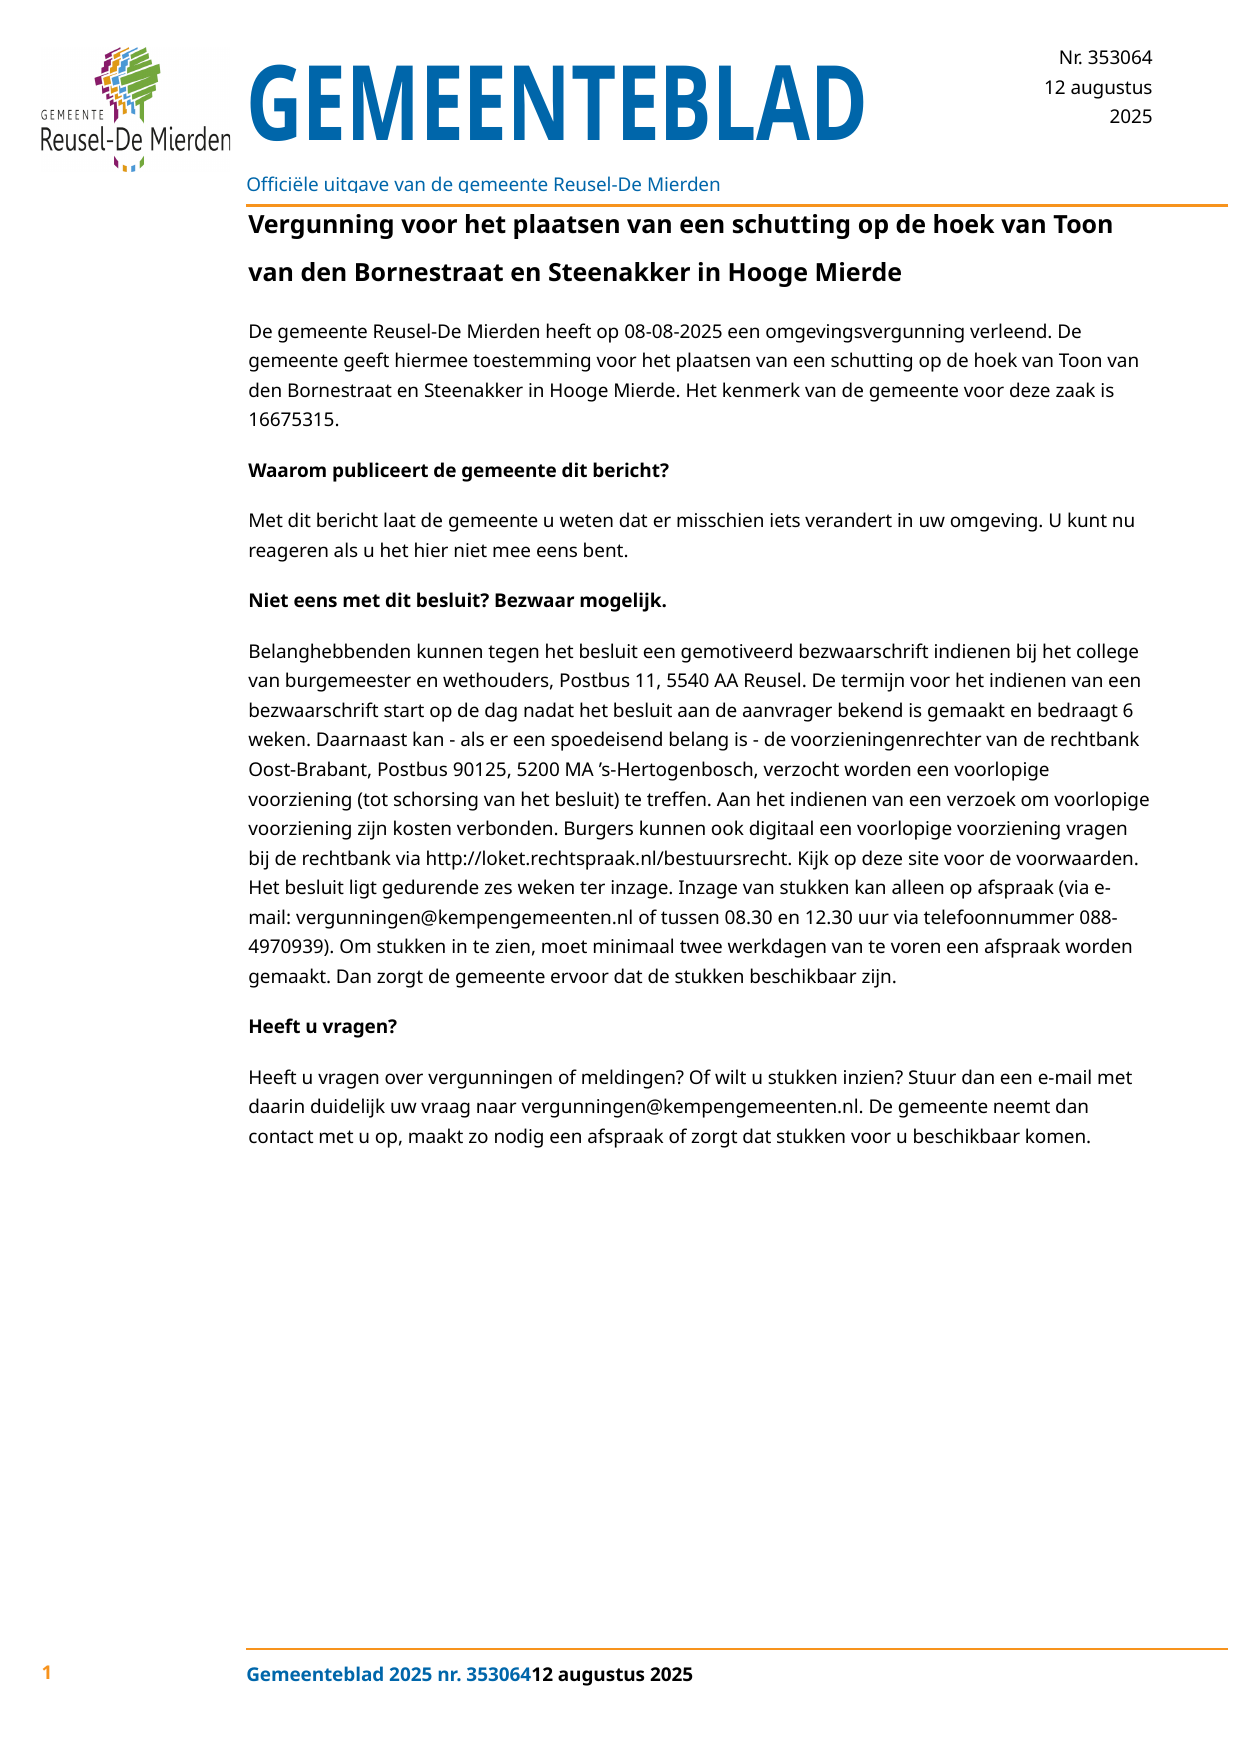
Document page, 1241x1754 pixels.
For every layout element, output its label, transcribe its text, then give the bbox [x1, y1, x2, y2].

text Met dit bericht laat de gemeente u weten dat er misschien iets verandert in uw omgeving. U kunt nu reageren als u het hier niet mee eens bent. [248, 507, 1152, 563]
text Heeft u vragen over vergunningen of meldingen? Of wilt u stukken inzien? Stuur dan een e-mail met daarin duidelijk uw vraag naar vergunningen@kempengemeenten.nl. De gemeente neemt dan contact met u op, maakt zo nodig een afspraak of zorgt dat stukken voor u beschikbaar komen. [248, 1064, 1152, 1149]
text De gemeente Reusel-De Mierden heeft op 08-08-2025 een omgevingsvergunning verleend. De gemeente geeft hiermee toestemming voor het plaatsen van een schutting op de hoek van Toon van den Bornestraat en Steenakker in Hooge Mierde. Het kenmerk van de gemeente voor deze zaak is 16675315. [248, 318, 1152, 432]
picture [41, 47, 231, 172]
text Vergunning voor het plaatsen van een schutting op de hoek van Toon van den Bornestraat en Steenakker in Hooge Mierde [248, 207, 1152, 288]
text Waarom publiceert de gemeente dit bericht? [248, 457, 1152, 483]
text Heeft u vragen? [248, 1014, 1152, 1039]
text Niet eens met dit besluit? Bezwaar mogelijk. [248, 587, 1152, 613]
text Belanghebbenden kunnen tegen het besluit een gemotiveerd bezwaarschrift indienen bij het college van burgemeester en wethouders, Postbus 11, 5540 AA Reusel. De termijn voor het indienen van een bezwaarschrift start op de dag nadat het besluit aan de aanvrager bekend is gemaakt en bedraagt 6 weken. Daarnaast kan - als er een spoedeisend belang is - de voorzieningenrechter van de rechtbank Oost-Brabant, Postbus 90125, 5200 MA ’s-Hertogenbosch, verzocht worden een voorlopige voorziening (tot schorsing van het besluit) te treffen. Aan het indienen van een verzoek om voorlopige voorziening zijn kosten verbonden. Burgers kunnen ook digitaal een voorlopige voorziening vragen bij de rechtbank via http://loket.rechtspraak.nl/bestuursrecht. Kijk op deze site voor de voorwaarden. Het besluit ligt gedurende zes weken ter inzage. Inzage van stukken kan alleen op afspraak (via e-mail: vergunningen@kempengemeenten.nl of tussen 08.30 en 12.30 uur via telefoonnummer 088-4970939). Om stukken in te zien, moet minimaal twee werkdagen van te voren een afspraak worden gemaakt. Dan zorgt de gemeente ervoor dat de stukken beschikbaar zijn. [248, 638, 1152, 989]
